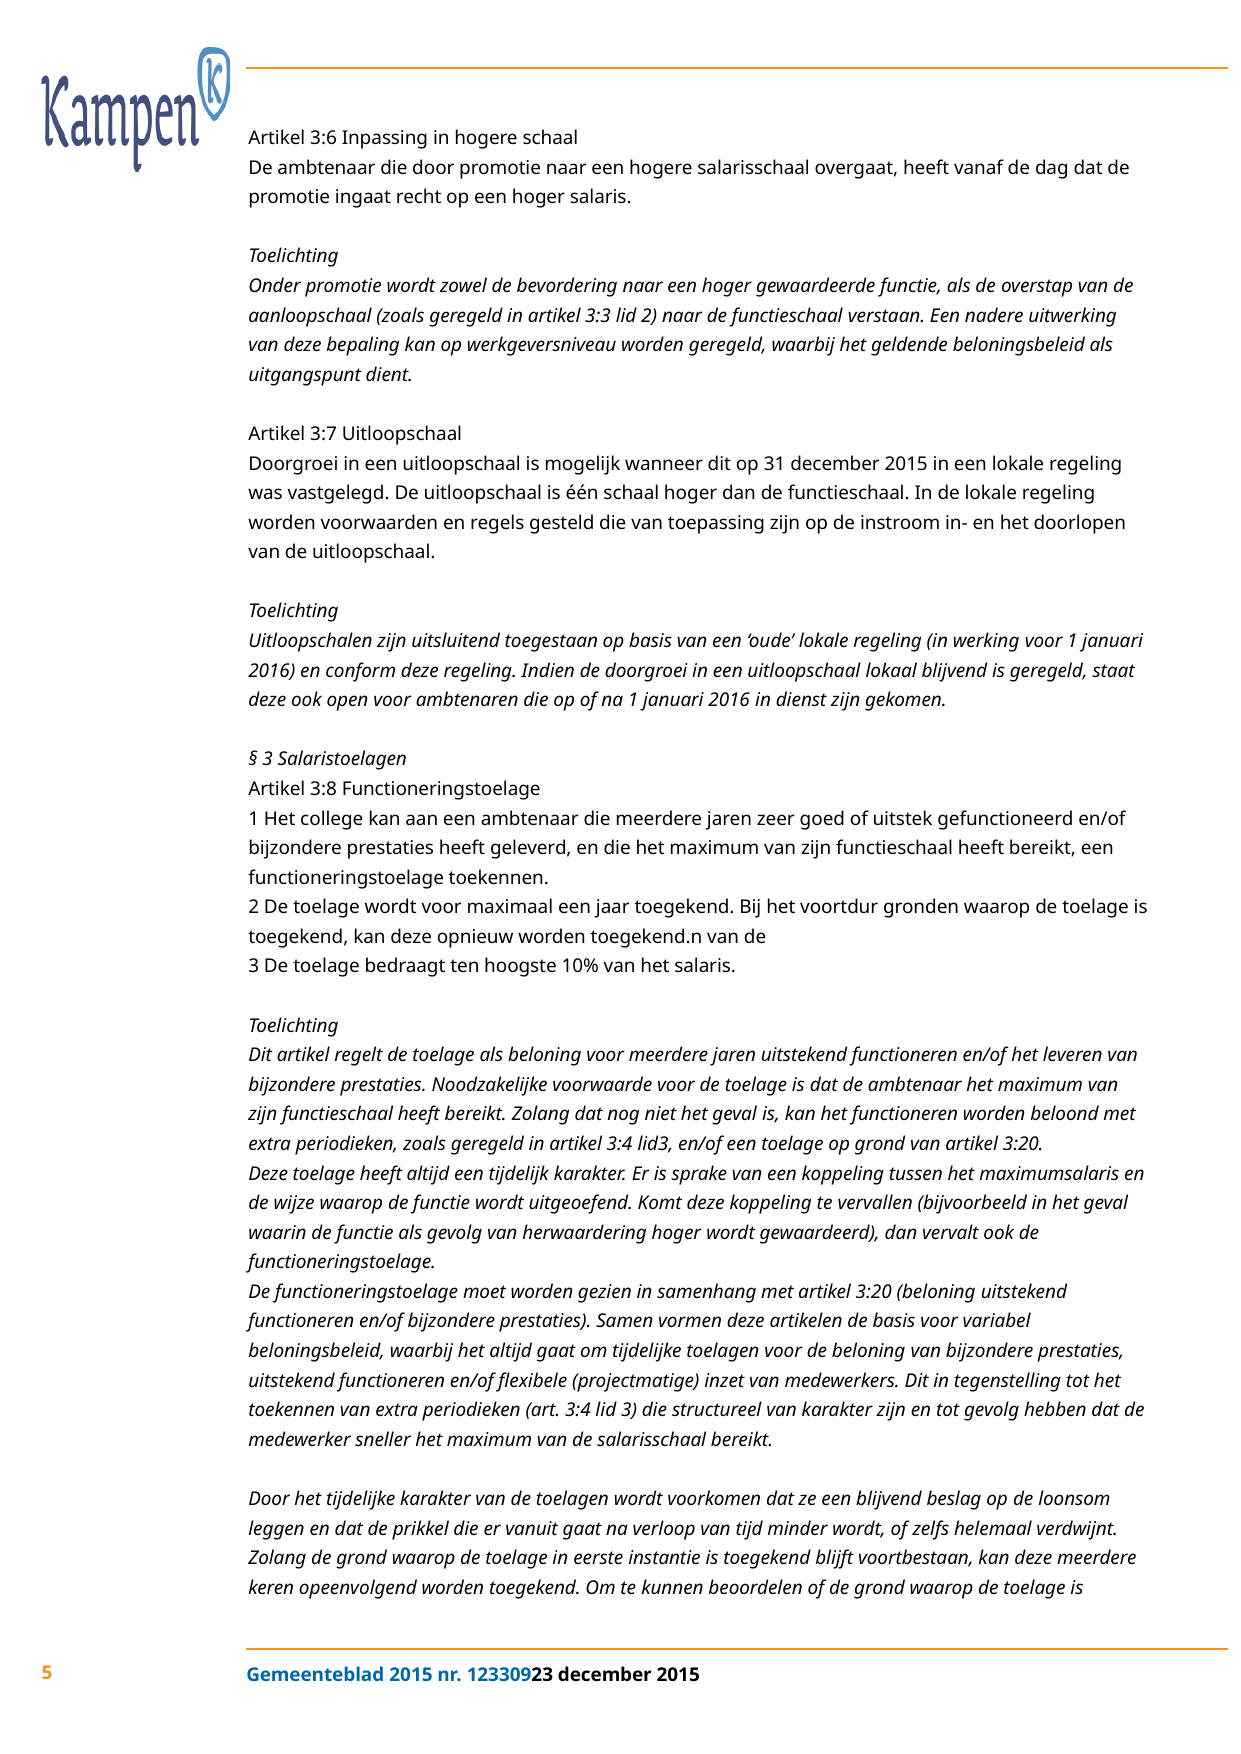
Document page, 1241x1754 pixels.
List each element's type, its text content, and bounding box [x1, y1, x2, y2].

text Uitloopschalen zijn uitsluitend toegestaan op basis van een ‘oude’ lokale regeling (in werking voor 1 januari 2016) en conform deze regeling. Indien de doorgroei in een uitloopschaal lokaal blijvend is geregeld, staat deze ook open voor ambtenaren die op of na 1 januari 2016 in dienst zijn gekomen. [248, 627, 1152, 712]
text Artikel 3:8 Functioneringstoelage [248, 775, 1152, 801]
text Dit artikel regelt de toelage als beloning voor meerdere jaren uitstekend functioneren en/of het leveren van bijzondere prestaties. Noodzakelijke voorwaarde voor de toelage is dat de ambtenaar het maximum van zijn functieschaal heeft bereikt. Zolang dat nog niet het geval is, kan het functioneren worden beloond met extra periodieken, zoals geregeld in artikel 3:4 lid3, en/of een toelage op grond van artikel 3:20. [248, 1041, 1152, 1156]
text Artikel 3:7 Uitloopschaal [248, 420, 1152, 446]
picture [41, 47, 231, 172]
text Door het tijdelijke karakter van de toelagen wordt voorkomen dat ze een blijvend beslag op de loonsom leggen en dat de prikkel die er vanuit gaat na verloop van tijd minder wordt, of zelfs helemaal verdwijnt. Zolang de grond waarop de toelage in eerste instantie is toegekend blijft voortbestaan, kan deze meerdere keren opeenvolgend worden toegekend. Om te kunnen beoordelen of de grond waarop de toelage is [248, 1485, 1152, 1600]
text Toelichting [248, 243, 1152, 268]
text Doorgroei in een uitloopschaal is mogelijk wanneer dit op 31 december 2015 in een lokale regeling was vastgelegd. De uitloopschaal is één schaal hoger dan de functieschaal. In de lokale regeling worden voorwaarden en regels gesteld die van toepassing zijn op de instroom in- en het doorlopen van de uitloopschaal. [248, 450, 1152, 564]
text Toelichting [248, 1012, 1152, 1038]
text Deze toelage heeft altijd een tijdelijk karakter. Er is sprake van een koppeling tussen het maximumsalaris en de wijze waarop de functie wordt uitgeoefend. Komt deze koppeling te vervallen (bijvoorbeeld in het geval waarin de functie als gevolg van herwaardering hoger wordt gewaardeerd), dan vervalt ook de functioneringstoelage. [248, 1160, 1152, 1274]
text § 3 Salaristoelagen [248, 746, 1152, 771]
text De functioneringstoelage moet worden gezien in samenhang met artikel 3:20 (beloning uitstekend functioneren en/of bijzondere prestaties). Samen vormen deze artikelen de basis voor variabel beloningsbeleid, waarbij het altijd gaat om tijdelijke toelagen voor de beloning van bijzondere prestaties, uitstekend functioneren en/of flexibele (projectmatige) inzet van medewerkers. Dit in tegenstelling tot het toekennen van extra periodieken (art. 3:4 lid 3) die structureel van karakter zijn en tot gevolg hebben dat de medewerker sneller het maximum van de salarisschaal bereikt. [248, 1278, 1152, 1452]
text 1 Het college kan aan een ambtenaar die meerdere jaren zeer goed of uitstek gefunctioneerd en/of bijzondere prestaties heeft geleverd, en die het maximum van zijn functieschaal heeft bereikt, een functioneringstoelage toekennen. [248, 805, 1152, 890]
text De ambtenaar die door promotie naar een hogere salarisschaal overgaat, heeft vanaf de dag dat de promotie ingaat recht op een hoger salaris. [248, 154, 1152, 209]
text Toelichting [248, 598, 1152, 623]
text 3 De toelage bedraagt ten hoogste 10% van het salaris. [248, 953, 1152, 978]
text Artikel 3:6 Inpassing in hogere schaal [248, 124, 1152, 150]
text Onder promotie wordt zowel de bevordering naar een hoger gewaardeerde functie, als de overstap van de aanloopschaal (zoals geregeld in artikel 3:3 lid 2) naar de functieschaal verstaan. Een nadere uitwerking van deze bepaling kan op werkgeversniveau worden geregeld, waarbij het geldende beloningsbeleid als uitgangspunt dient. [248, 272, 1152, 387]
text 2 De toelage wordt voor maximaal een jaar toegekend. Bij het voortdur gronden waarop de toelage is toegekend, kan deze opnieuw worden toegekend.n van de [248, 893, 1152, 949]
